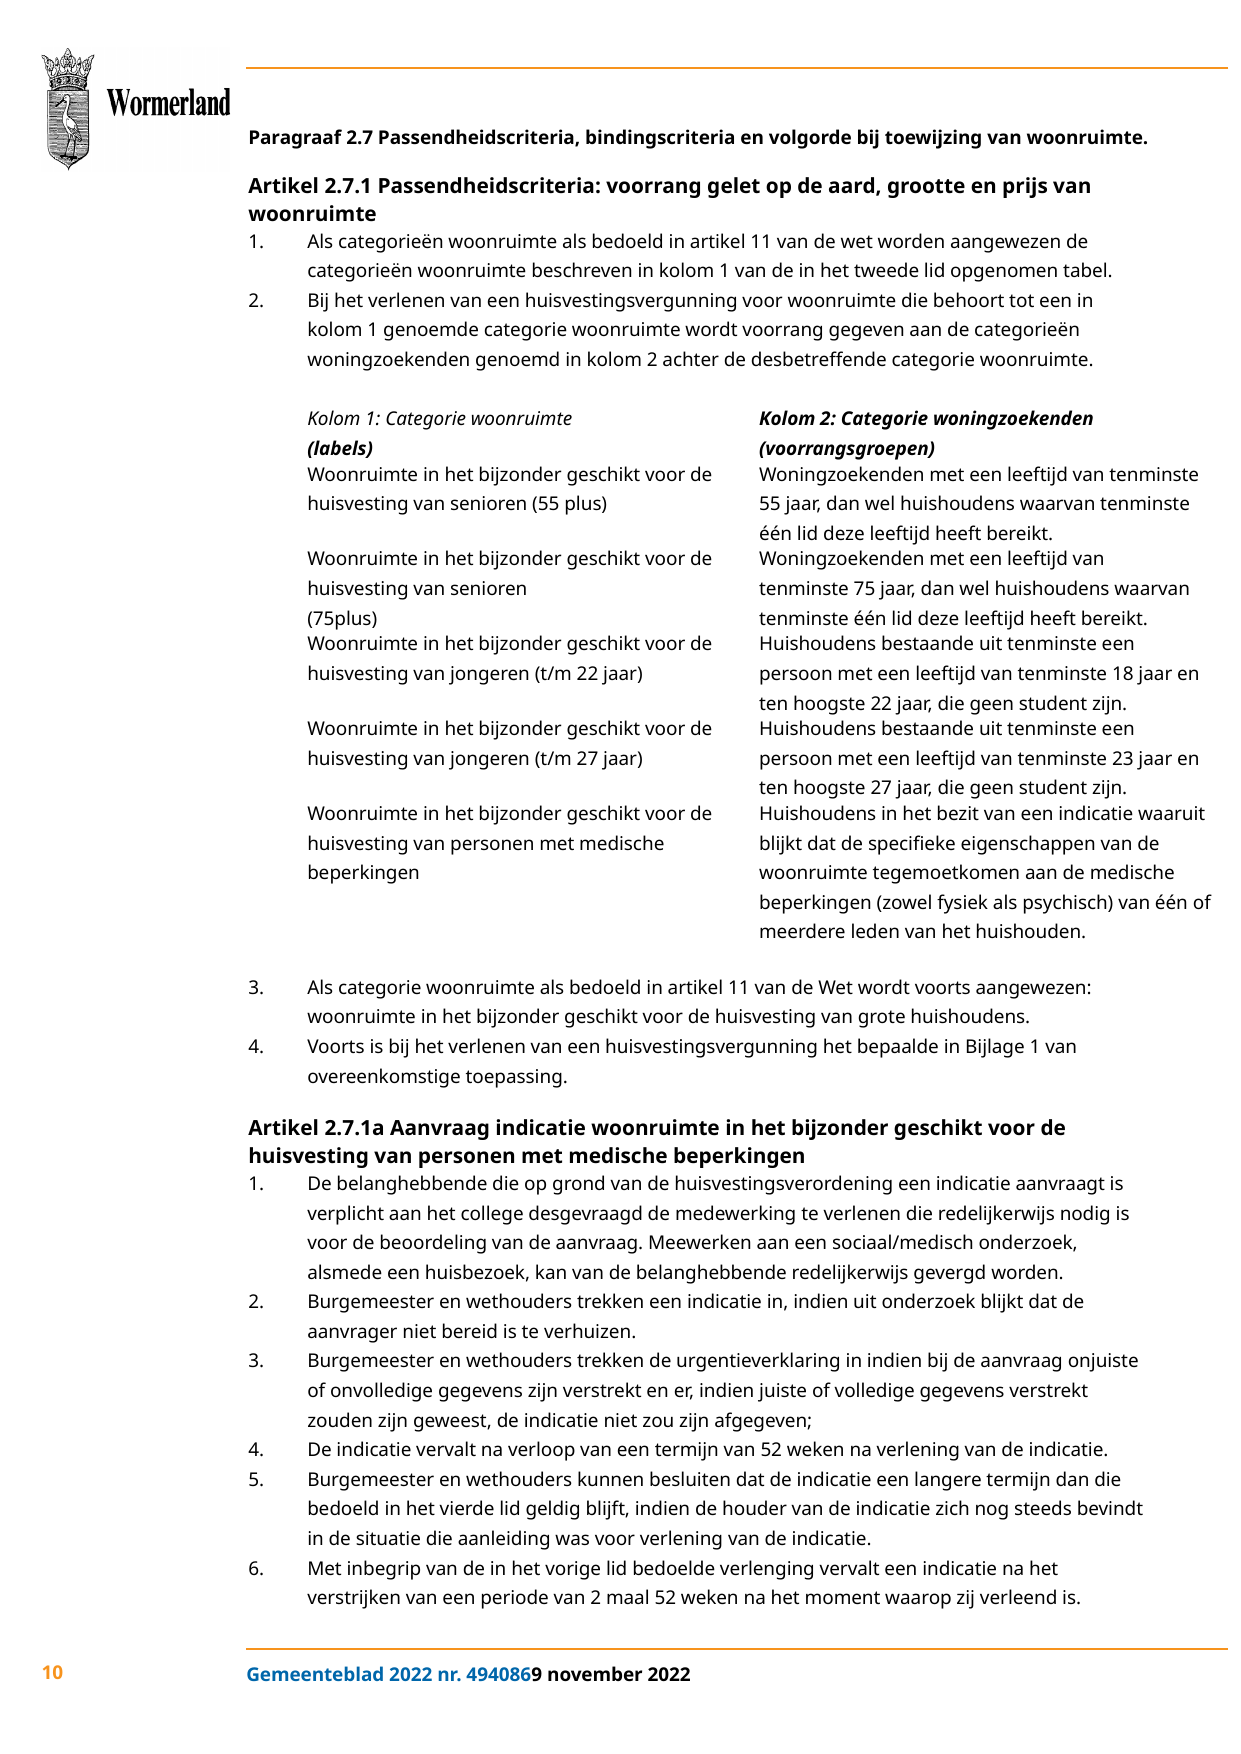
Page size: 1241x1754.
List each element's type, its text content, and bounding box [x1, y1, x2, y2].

table_cell Huishoudens in het bezit van een indicatie waaruit blijkt dat de specifieke eigenschappen van de woonruimte tegemoetkomen aan de medische beperkingen (zowel fysiek als psychisch) van één of meerdere leden van het huishouden. [759, 800, 1211, 944]
list Burgemeester en wethouders kunnen besluiten dat de indicatie een langere termijn dan die bedoeld in het vierde lid geldig blijft, indien de houder van de indicatie zich nog steeds bevindt in de situatie die aanleiding was voor verlening van de indicatie. [248, 1466, 1152, 1551]
table_cell Huishoudens bestaande uit tenminste een persoon met een leeftijd van tenminste 23 jaar en ten hoogste 27 jaar, die geen student zijn. [759, 715, 1211, 800]
table_cell Woonruimte in het bijzonder geschikt voor de huisvesting van senioren (75plus) [307, 546, 759, 631]
text Paragraaf 2.7 Passendheidscriteria, bindingscriteria en volgorde bij toewijzing van woonruimte. [248, 124, 1152, 150]
table_cell Woningzoekenden met een leeftijd van tenminste 55 jaar, dan wel huishoudens waarvan tenminste één lid deze leeftijd heeft bereikt. [759, 461, 1211, 546]
table_cell Woonruimte in het bijzonder geschikt voor de huisvesting van senioren (55 plus) [307, 461, 759, 546]
list Met inbegrip van de in het vorige lid bedoelde verlenging vervalt een indicatie na het verstrijken van een periode van 2 maal 52 weken na het moment waarop zij verleend is. [248, 1555, 1152, 1610]
text Artikel 2.7.1a Aanvraag indicatie woonruimte in het bijzonder geschikt voor de huisvesting van personen met medische beperkingen [248, 1113, 1152, 1170]
table_header Kolom 2: Categorie woningzoekenden (voorrangsgroepen) [759, 405, 1211, 461]
list De belanghebbende die op grond van de huisvestingsverordening een indicatie aanvraagt is verplicht aan het college desgevraagd de medewerking te verlenen die redelijkerwijs nodig is voor de beoordeling van de aanvraag. Meewerken aan een sociaal/medisch onderzoek, alsmede een huisbezoek, kan van de belanghebbende redelijkerwijs gevergd worden. [248, 1170, 1152, 1284]
list Als categorieën woonruimte als bedoeld in artikel 11 van de wet worden aangewezen de categorieën woonruimte beschreven in kolom 1 van de in het tweede lid opgenomen tabel. [248, 228, 1152, 283]
list De indicatie vervalt na verloop van een termijn van 52 weken na verlening van de indicatie. [248, 1436, 1152, 1462]
picture [41, 47, 231, 172]
table_cell Woonruimte in het bijzonder geschikt voor de huisvesting van personen met medische beperkingen [307, 800, 759, 944]
list Bij het verlenen van een huisvestingsvergunning voor woonruimte die behoort tot een in kolom 1 genoemde categorie woonruimte wordt voorrang gegeven aan de categorieën woningzoekenden genoemd in kolom 2 achter de desbetreffende categorie woonruimte. [248, 287, 1152, 372]
list Burgemeester en wethouders trekken de urgentieverklaring in indien bij de aanvraag onjuiste of onvolledige gegevens zijn verstrekt en er, indien juiste of volledige gegevens verstrekt zouden zijn geweest, de indicatie niet zou zijn afgegeven; [248, 1348, 1152, 1432]
table_cell Woonruimte in het bijzonder geschikt voor de huisvesting van jongeren (t/m 27 jaar) [307, 715, 759, 800]
text Artikel 2.7.1 Passendheidscriteria: voorrang gelet op de aard, grootte en prijs van woonruimte [248, 171, 1152, 228]
list Als categorie woonruimte als bedoeld in artikel 11 van de Wet wordt voorts aangewezen: woonruimte in het bijzonder geschikt voor de huisvesting van grote huishoudens. [248, 974, 1152, 1029]
table_cell Woningzoekenden met een leeftijd van tenminste 75 jaar, dan wel huishoudens waarvan tenminste één lid deze leeftijd heeft bereikt. [759, 546, 1211, 631]
list Voorts is bij het verlenen van een huisvestingsvergunning het bepaalde in Bijlage 1 van overeenkomstige toepassing. [248, 1033, 1152, 1088]
table_header Kolom 1: Categorie woonruimte (labels) [307, 405, 759, 461]
table_cell Woonruimte in het bijzonder geschikt voor de huisvesting van jongeren (t/m 22 jaar) [307, 631, 759, 715]
table_cell Huishoudens bestaande uit tenminste een persoon met een leeftijd van tenminste 18 jaar en ten hoogste 22 jaar, die geen student zijn. [759, 631, 1211, 715]
list Burgemeester en wethouders trekken een indicatie in, indien uit onderzoek blijkt dat de aanvrager niet bereid is te verhuizen. [248, 1288, 1152, 1344]
